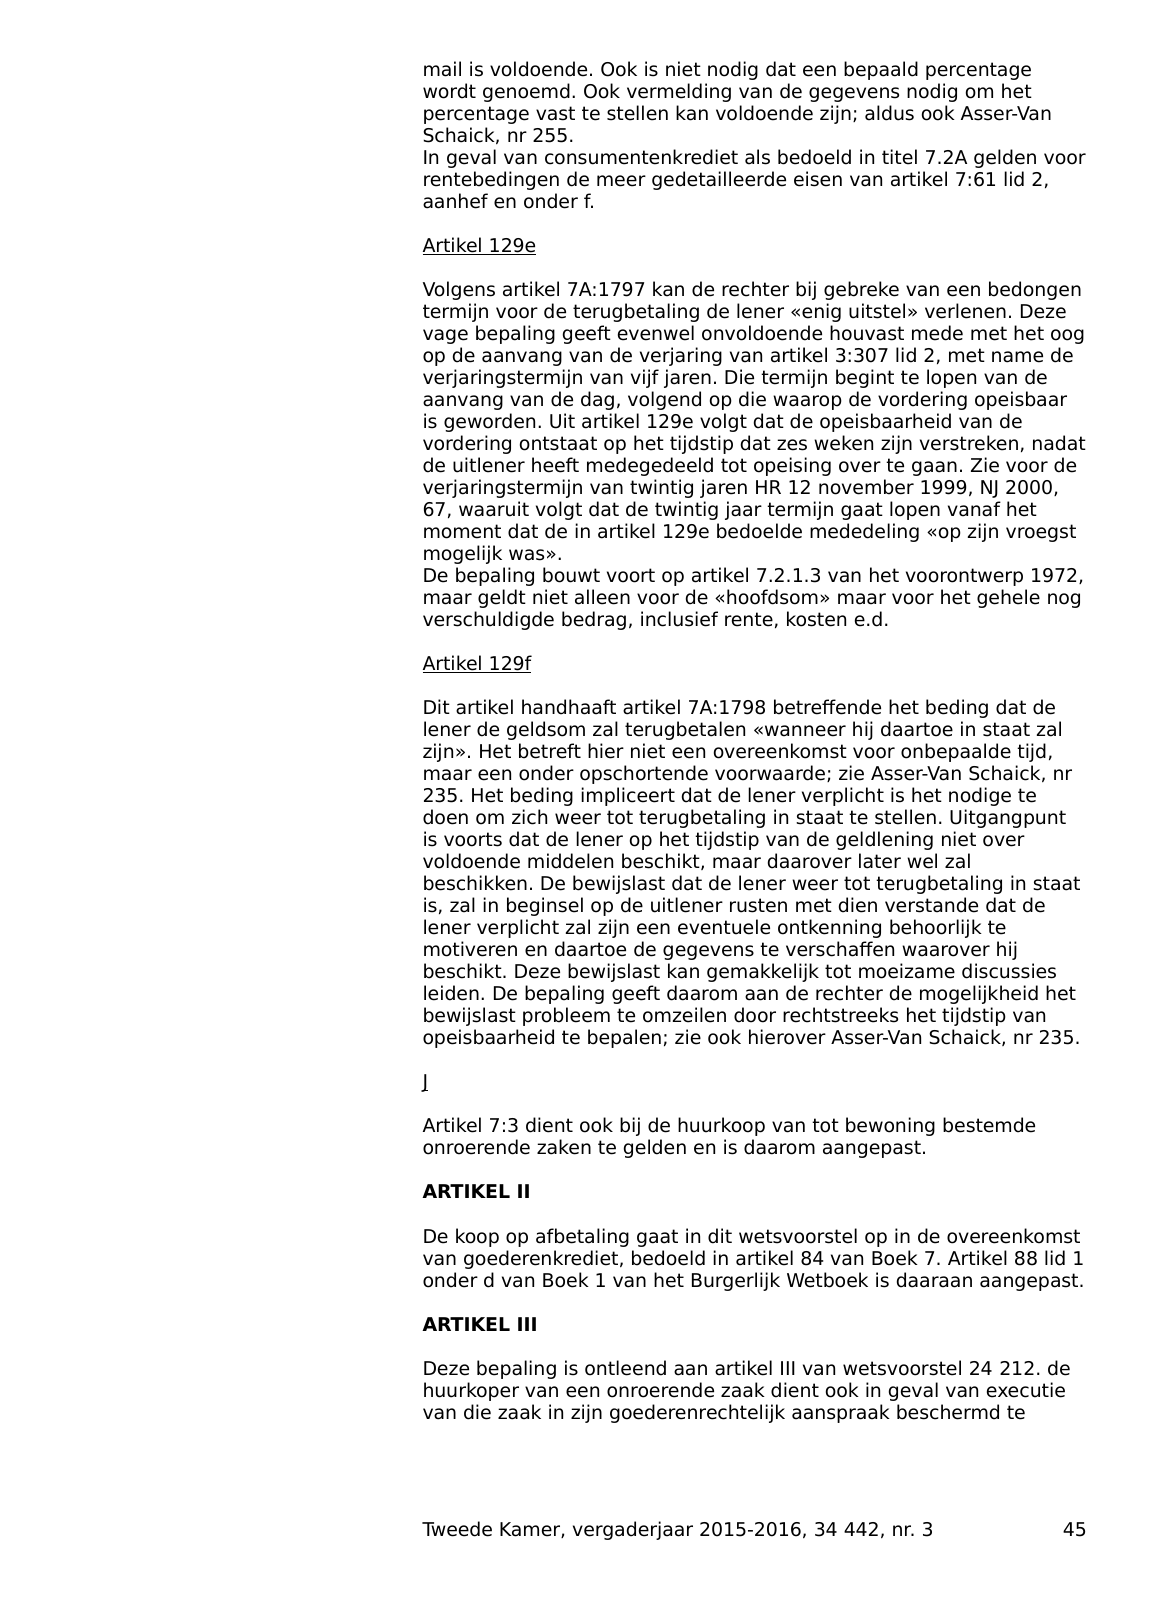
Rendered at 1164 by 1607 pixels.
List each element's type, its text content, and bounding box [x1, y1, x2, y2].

subtitle ARTIKEL II [422, 1181, 1087, 1203]
subtitle Artikel 129e [422, 235, 1087, 257]
text mail is voldoende. Ook is niet nodig dat een bepaald percentage wordt genoemd. Ook vermelding van de gegevens nodig om het percentage vast te stellen kan voldoende zijn; aldus ook Asser-Van Schaick, nr 255. [422, 59, 1087, 147]
subtitle ARTIKEL III [422, 1314, 1087, 1336]
text Dit artikel handhaaft artikel 7A:1798 betreffende het beding dat de lener de geldsom zal terugbetalen «wanneer hij daartoe in staat zal zijn». Het betreft hier niet een overeenkomst voor onbepaalde tijd, maar een onder opschortende voorwaarde; zie Asser-Van Schaick, nr 235. Het beding impliceert dat de lener verplicht is het nodige te doen om zich weer tot terugbetaling in staat te stellen. Uitgangpunt is voorts dat de lener op het tijdstip van de geldlening niet over voldoende middelen beschikt, maar daarover later wel zal beschikken. De bewijslast dat de lener weer tot terugbetaling in staat is, zal in beginsel op de uitlener rusten met dien verstande dat de lener verplicht zal zijn een eventuele ontkenning behoorlijk te motiveren en daartoe de gegevens te verschaffen waarover hij beschikt. Deze bewijslast kan gemakkelijk tot moeizame discussies leiden. De bepaling geeft daarom aan de rechter de mogelijkheid het bewijslast probleem te omzeilen door rechtstreeks het tijdstip van opeisbaarheid te bepalen; zie ook hierover Asser-Van Schaick, nr 235. [422, 697, 1087, 1049]
text De koop op afbetaling gaat in dit wetsvoorstel op in de overeenkomst van goederenkrediet, bedoeld in artikel 84 van Boek 7. Artikel 88 lid 1 onder d van Boek 1 van het Burgerlijk Wetboek is daaraan aangepast. [422, 1226, 1087, 1292]
text De bepaling bouwt voort op artikel 7.2.1.3 van het voorontwerp 1972, maar geldt niet alleen voor de «hoofdsom» maar voor het gehele nog verschuldigde bedrag, inclusief rente, kosten e.d. [422, 565, 1087, 631]
text Deze bepaling is ontleend aan artikel III van wetsvoorstel 24 212. de huurkoper van een onroerende zaak dient ook in geval van executie van die zaak in zijn goederenrechtelijk aanspraak beschermd te [422, 1358, 1087, 1424]
subtitle Artikel 129f [422, 653, 1087, 675]
text Volgens artikel 7A:1797 kan de rechter bij gebreke van een bedongen termijn voor de terugbetaling de lener «enig uitstel» verlenen. Deze vage bepaling geeft evenwel onvoldoende houvast mede met het oog op de aanvang van de verjaring van artikel 3:307 lid 2, met name de verjaringstermijn van vijf jaren. Die termijn begint te lopen van de aanvang van de dag, volgend op die waarop de vordering opeisbaar is geworden. Uit artikel 129e volgt dat de opeisbaarheid van de vordering ontstaat op het tijdstip dat zes weken zijn verstreken, nadat de uitlener heeft medegedeeld tot opeising over te gaan. Zie voor de verjaringstermijn van twintig jaren HR 12 november 1999, NJ 2000, 67, waaruit volgt dat de twintig jaar termijn gaat lopen vanaf het moment dat de in artikel 129e bedoelde mededeling «op zijn vroegst mogelijk was». [422, 279, 1087, 565]
text Artikel 7:3 dient ook bij de huurkoop van tot bewoning bestemde onroerende zaken te gelden en is daarom aangepast. [422, 1115, 1087, 1159]
subtitle J [422, 1071, 1087, 1093]
text In geval van consumentenkrediet als bedoeld in titel 7.2A gelden voor rentebedingen de meer gedetailleerde eisen van artikel 7:61 lid 2, aanhef en onder f. [422, 147, 1087, 213]
